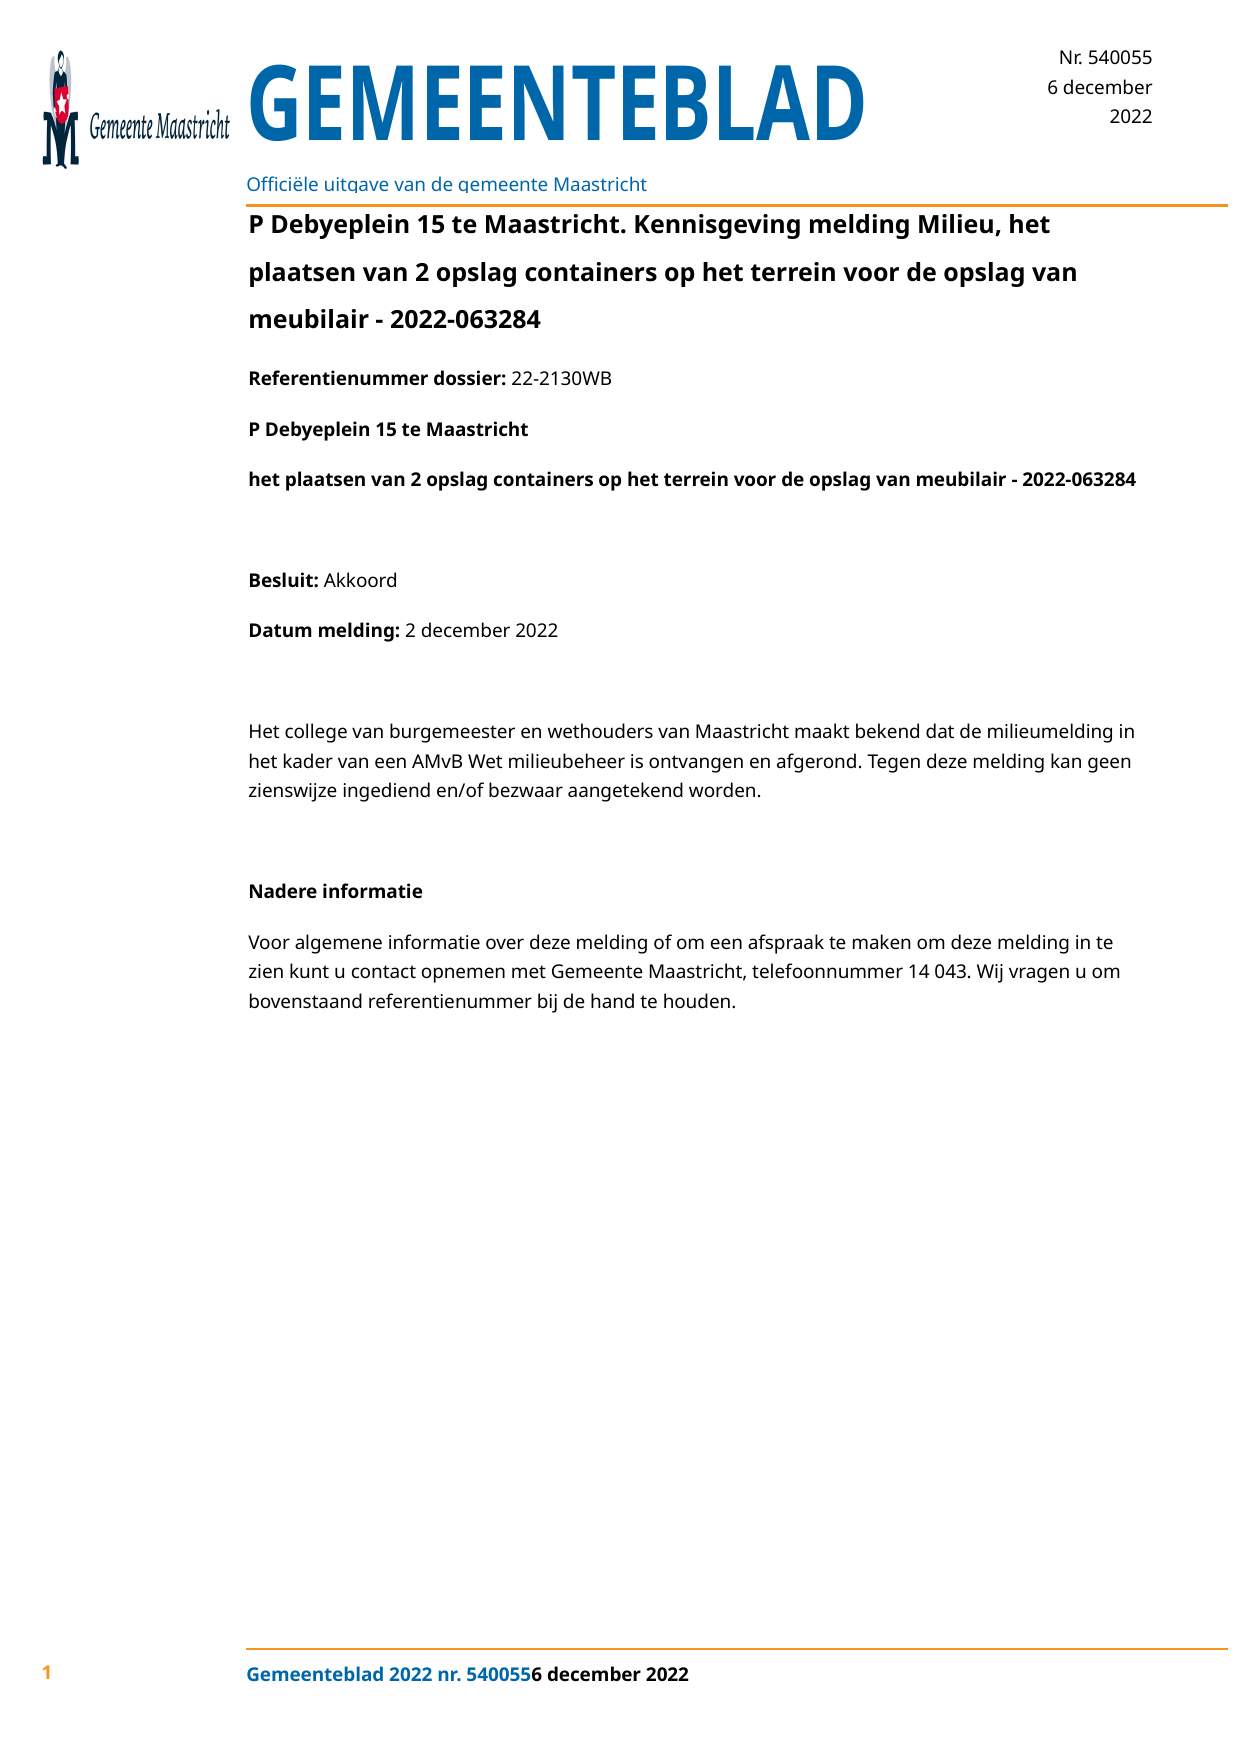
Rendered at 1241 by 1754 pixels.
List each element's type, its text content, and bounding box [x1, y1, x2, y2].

text Besluit: Akkoord [248, 567, 1152, 593]
text P Debyeplein 15 te Maastricht [248, 416, 1152, 442]
text P Debyeplein 15 te Maastricht. Kennisgeving melding Milieu, het plaatsen van 2 opslag containers op het terrein voor de opslag van meubilair - 2022-063284 [248, 207, 1152, 336]
text Datum melding: 2 december 2022 [248, 618, 1152, 643]
text het plaatsen van 2 opslag containers op het terrein voor de opslag van meubilair - 2022-063284 [248, 466, 1152, 492]
picture [41, 47, 231, 172]
text Referentienummer dossier: 22-2130WB [248, 366, 1152, 391]
text Voor algemene informatie over deze melding of om een afspraak te maken om deze melding in te zien kunt u contact opnemen met Gemeente Maastricht, telefoonnummer 14 043. Wij vragen u om bovenstaand referentienummer bij de hand te houden. [248, 929, 1152, 1014]
text Nadere informatie [248, 878, 1152, 904]
text Het college van burgemeester en wethouders van Maastricht maakt bekend dat de milieumelding in het kader van een AMvB Wet milieubeheer is ontvangen en afgerond. Tegen deze melding kan geen zienswijze ingediend en/of bezwaar aangetekend worden. [248, 718, 1152, 803]
